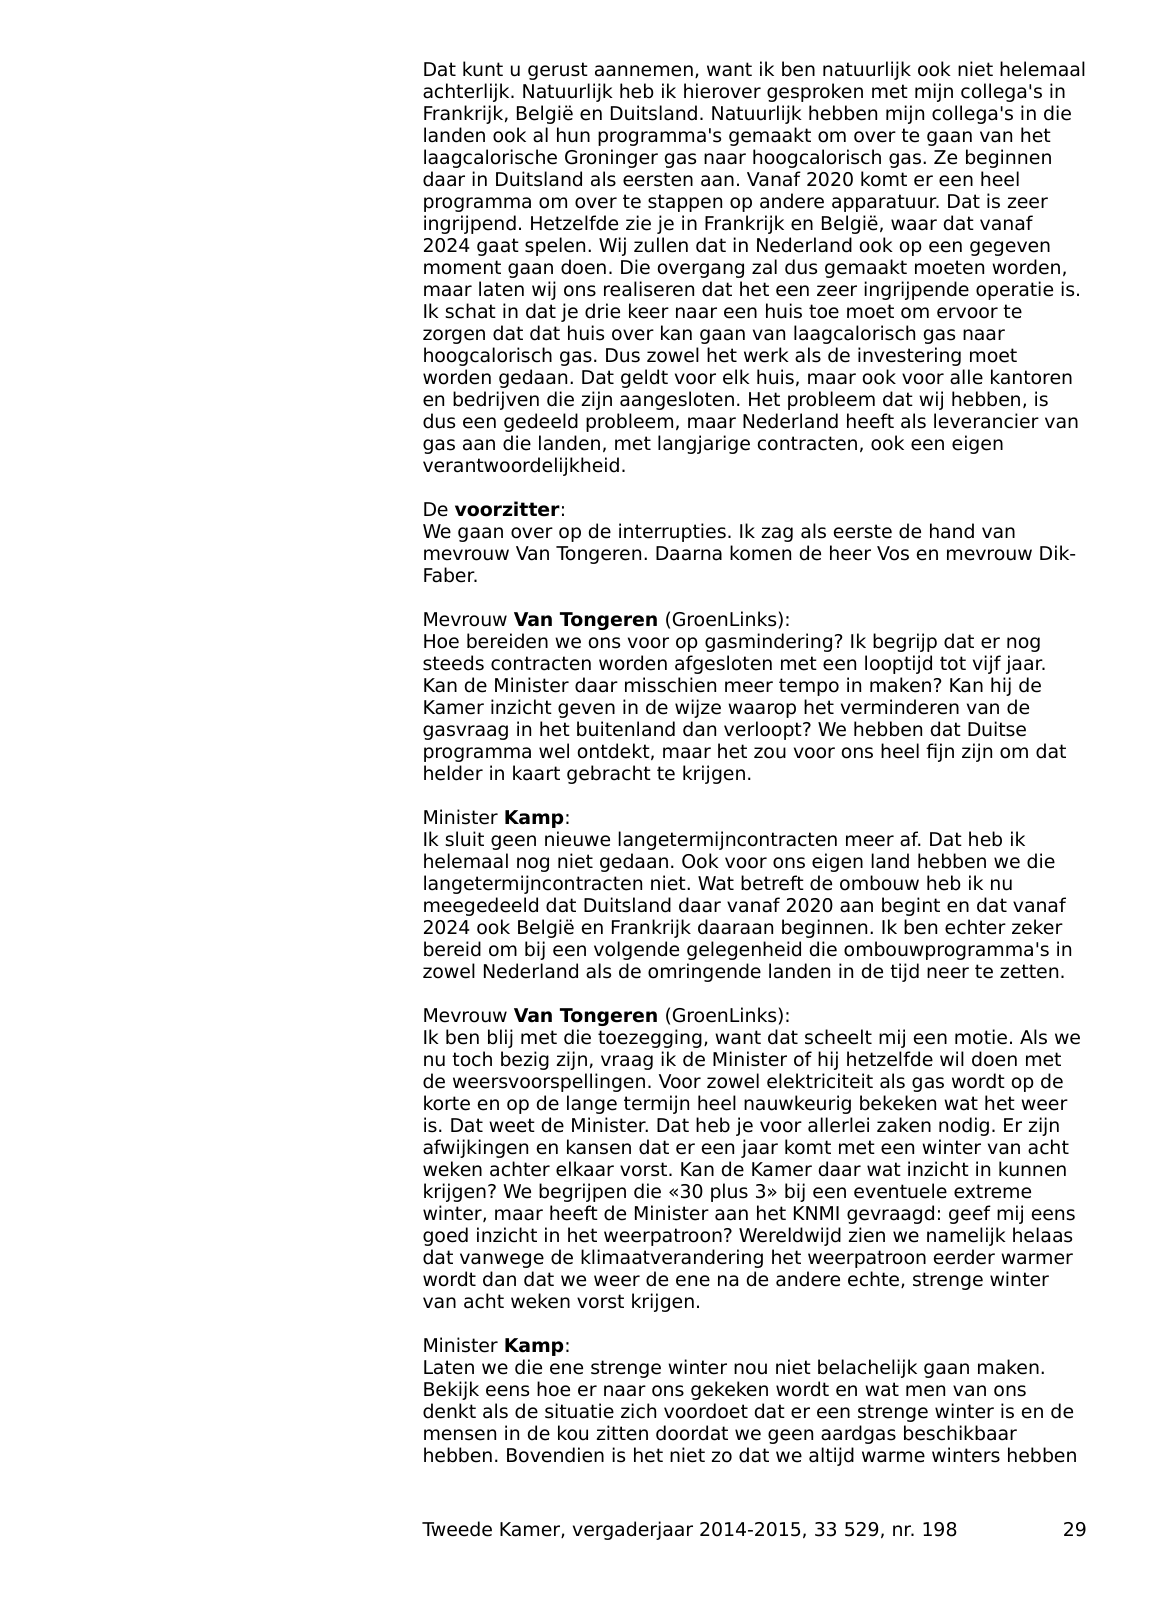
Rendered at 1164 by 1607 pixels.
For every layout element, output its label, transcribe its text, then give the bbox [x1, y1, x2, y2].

text Dat kunt u gerust aannemen, want ik ben natuurlijk ook niet helemaal achterlijk. Natuurlijk heb ik hierover gesproken met mijn collega's in Frankrijk, België en Duitsland. Natuurlijk hebben mijn collega's in die landen ook al hun programma's gemaakt om over te gaan van het laagcalorische Groninger gas naar hoogcalorisch gas. Ze beginnen daar in Duitsland als eersten aan. Vanaf 2020 komt er een heel programma om over te stappen op andere apparatuur. Dat is zeer ingrijpend. Hetzelfde zie je in Frankrijk en België, waar dat vanaf 2024 gaat spelen. Wij zullen dat in Nederland ook op een gegeven moment gaan doen. Die overgang zal dus gemaakt moeten worden, maar laten wij ons realiseren dat het een zeer ingrijpende operatie is. Ik schat in dat je drie keer naar een huis toe moet om ervoor te zorgen dat dat huis over kan gaan van laagcalorisch gas naar hoogcalorisch gas. Dus zowel het werk als de investering moet worden gedaan. Dat geldt voor elk huis, maar ook voor alle kantoren en bedrijven die zijn aangesloten. Het probleem dat wij hebben, is dus een gedeeld probleem, maar Nederland heeft als leverancier van gas aan die landen, met langjarige contracten, ook een eigen verantwoordelijkheid. [422, 59, 1087, 477]
text Ik ben blij met die toezegging, want dat scheelt mij een motie. Als we nu toch bezig zijn, vraag ik de Minister of hij hetzelfde wil doen met de weersvoorspellingen. Voor zowel elektriciteit als gas wordt op de korte en op de lange termijn heel nauwkeurig bekeken wat het weer is. Dat weet de Minister. Dat heb je voor allerlei zaken nodig. Er zijn afwijkingen en kansen dat er een jaar komt met een winter van acht weken achter elkaar vorst. Kan de Kamer daar wat inzicht in kunnen krijgen? We begrijpen die «30 plus 3» bij een eventuele extreme winter, maar heeft de Minister aan het KNMI gevraagd: geef mij eens goed inzicht in het weerpatroon? Wereldwijd zien we namelijk helaas dat vanwege de klimaatverandering het weerpatroon eerder warmer wordt dan dat we weer de ene na de andere echte, strenge winter van acht weken vorst krijgen. [422, 1027, 1087, 1313]
text Mevrouw Van Tongeren (GroenLinks): [422, 609, 1087, 631]
text Hoe bereiden we ons voor op gasmindering? Ik begrijp dat er nog steeds contracten worden afgesloten met een looptijd tot vijf jaar. Kan de Minister daar misschien meer tempo in maken? Kan hij de Kamer inzicht geven in de wijze waarop het verminderen van de gasvraag in het buitenland dan verloopt? We hebben dat Duitse programma wel ontdekt, maar het zou voor ons heel fijn zijn om dat helder in kaart gebracht te krijgen. [422, 631, 1087, 785]
text Ik sluit geen nieuwe langetermijncontracten meer af. Dat heb ik helemaal nog niet gedaan. Ook voor ons eigen land hebben we die langetermijncontracten niet. Wat betreft de ombouw heb ik nu meegedeeld dat Duitsland daar vanaf 2020 aan begint en dat vanaf 2024 ook België en Frankrijk daaraan beginnen. Ik ben echter zeker bereid om bij een volgende gelegenheid die ombouwprogramma's in zowel Nederland als de omringende landen in de tijd neer te zetten. [422, 829, 1087, 983]
text We gaan over op de interrupties. Ik zag als eerste de hand van mevrouw Van Tongeren. Daarna komen de heer Vos en mevrouw Dik-Faber. [422, 521, 1087, 587]
text De voorzitter: [422, 499, 1087, 521]
text Minister Kamp: [422, 1335, 1087, 1357]
text Mevrouw Van Tongeren (GroenLinks): [422, 1005, 1087, 1027]
text Minister Kamp: [422, 807, 1087, 829]
text Laten we die ene strenge winter nou niet belachelijk gaan maken. Bekijk eens hoe er naar ons gekeken wordt en wat men van ons denkt als de situatie zich voordoet dat er een strenge winter is en de mensen in de kou zitten doordat we geen aardgas beschikbaar hebben. Bovendien is het niet zo dat we altijd warme winters hebben [422, 1357, 1087, 1467]
